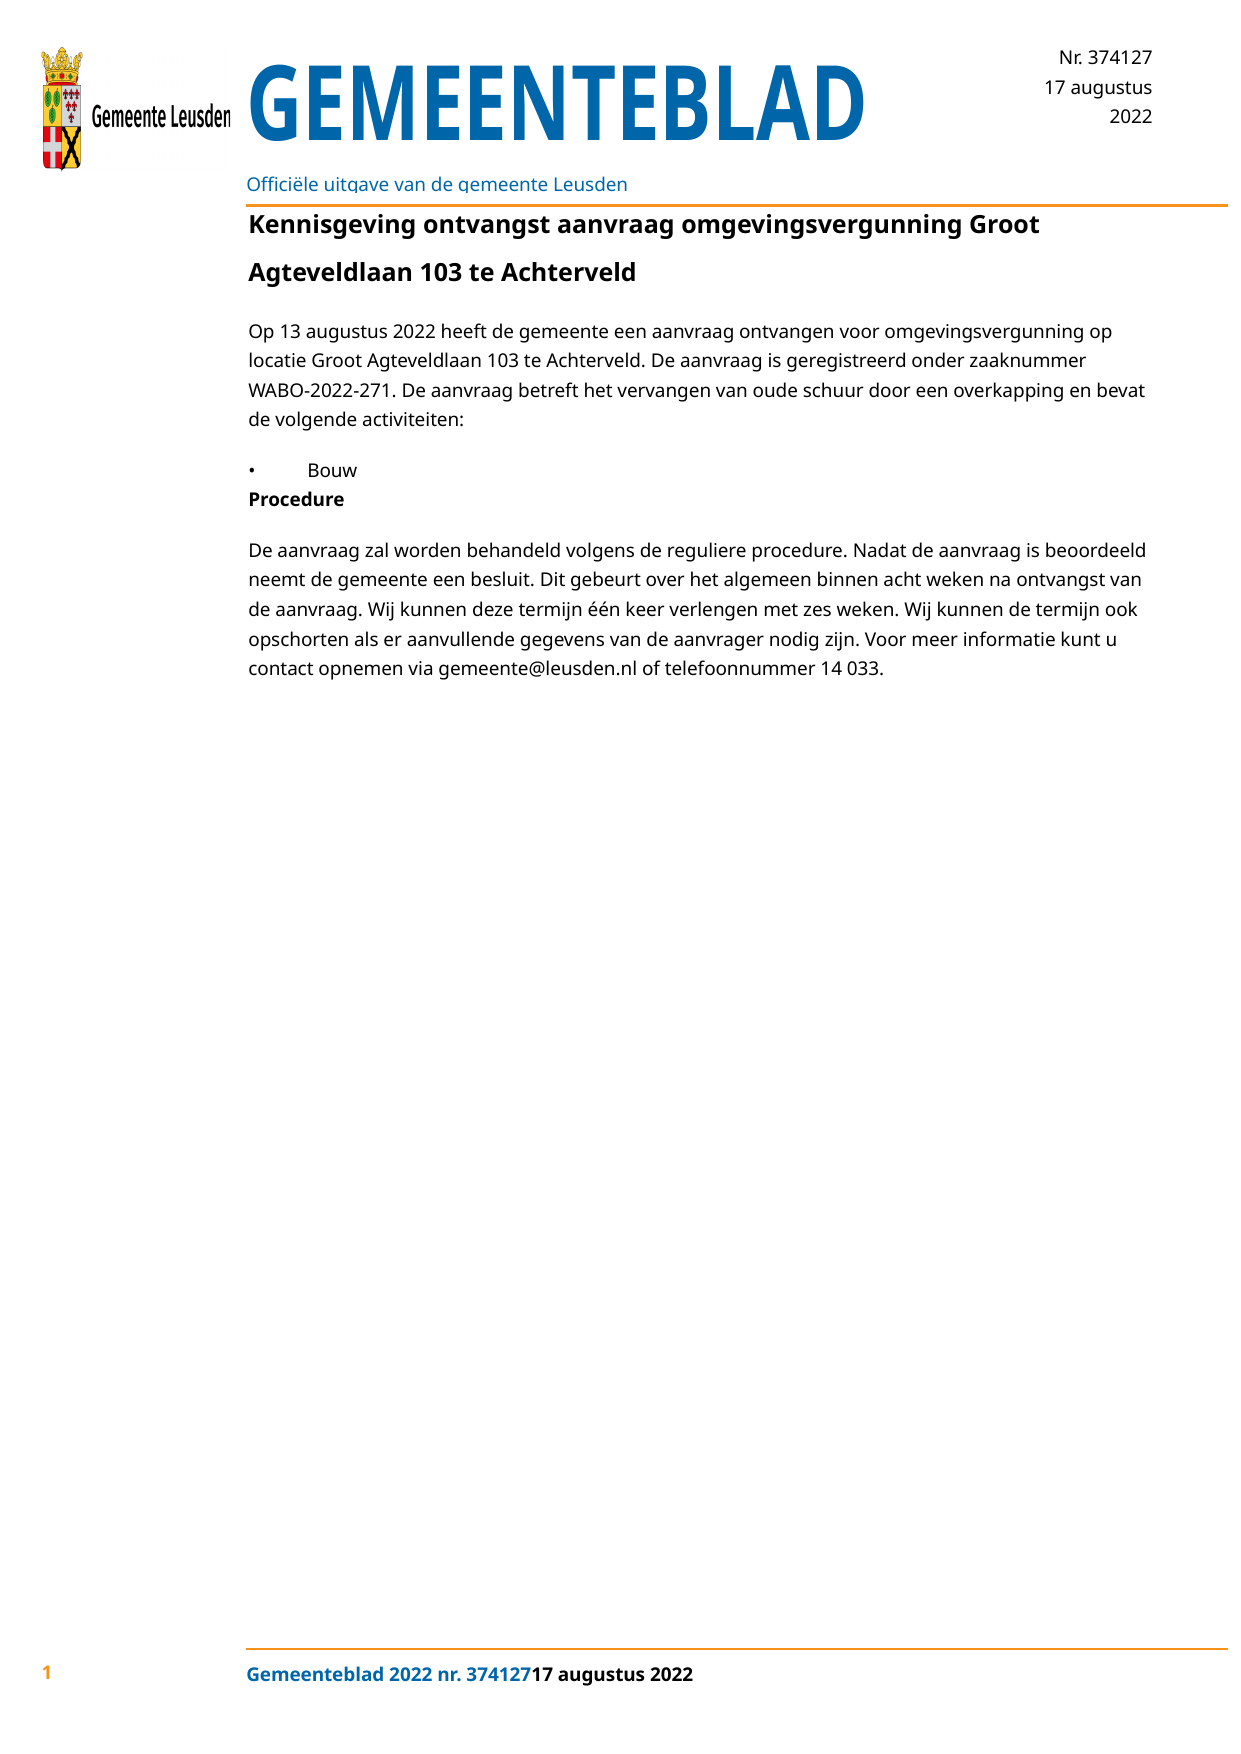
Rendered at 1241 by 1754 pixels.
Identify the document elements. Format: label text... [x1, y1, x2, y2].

text Procedure [248, 487, 1152, 512]
text Op 13 augustus 2022 heeft de gemeente een aanvraag ontvangen voor omgevingsvergunning op locatie Groot Agteveldlaan 103 te Achterveld. De aanvraag is geregistreerd onder zaaknummer WABO-2022-271. De aanvraag betreft het vervangen van oude schuur door een overkapping en bevat de volgende activiteiten: [248, 318, 1152, 432]
list Bouw [248, 457, 1152, 483]
text Kennisgeving ontvangst aanvraag omgevingsvergunning Groot Agteveldlaan 103 te Achterveld [248, 207, 1152, 288]
text De aanvraag zal worden behandeld volgens de reguliere procedure. Nadat de aanvraag is beoordeeld neemt de gemeente een besluit. Dit gebeurt over het algemeen binnen acht weken na ontvangst van de aanvraag. Wij kunnen deze termijn één keer verlengen met zes weken. Wij kunnen de termijn ook opschorten als er aanvullende gegevens van de aanvrager nodig zijn. Voor meer informatie kunt u contact opnemen via gemeente@leusden.nl of telefoonnummer 14 033. [248, 537, 1152, 681]
picture [41, 47, 231, 172]
